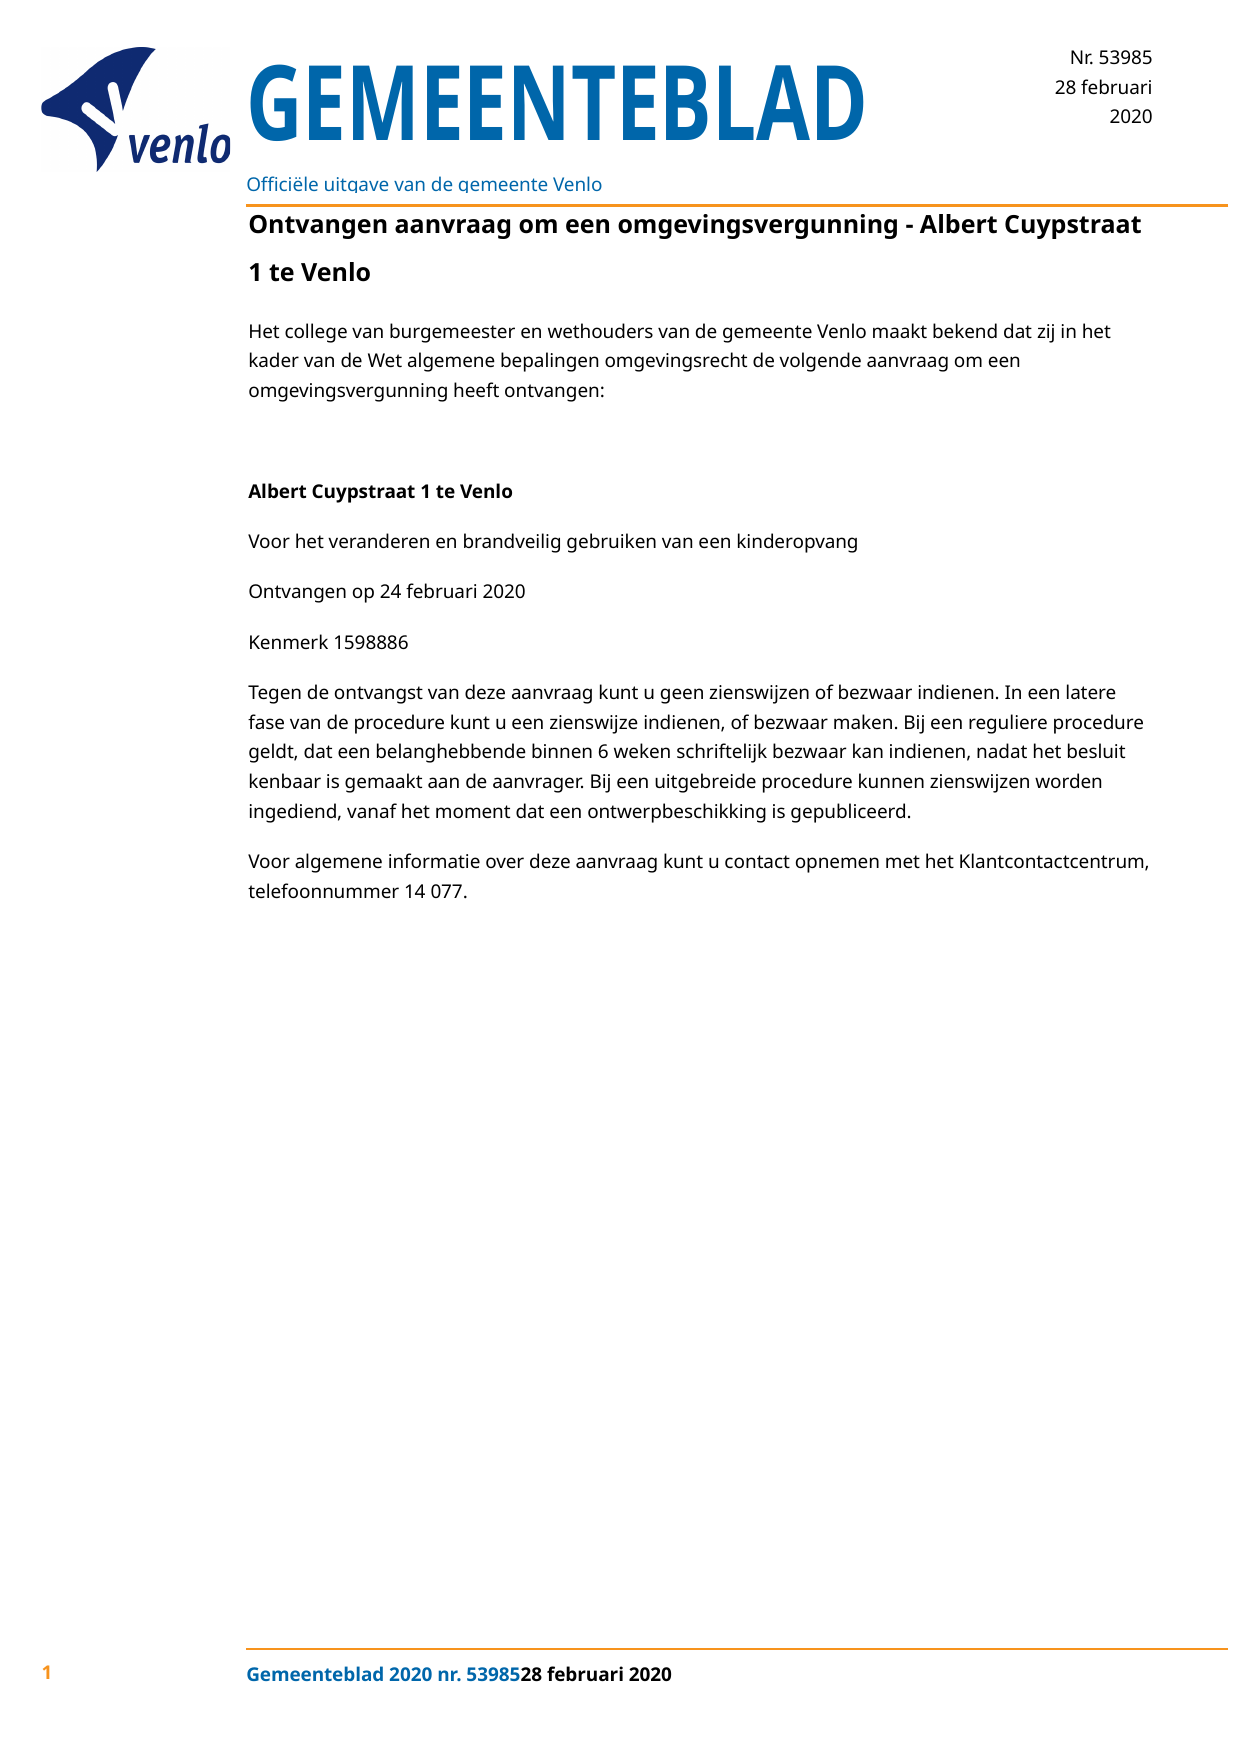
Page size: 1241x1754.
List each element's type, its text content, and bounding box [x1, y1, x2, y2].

text Albert Cuypstraat 1 te Venlo [248, 478, 1152, 504]
text Ontvangen aanvraag om een omgevingsvergunning - Albert Cuypstraat 1 te Venlo [248, 207, 1152, 288]
text Voor het veranderen en brandveilig gebruiken van een kinderopvang [248, 528, 1152, 554]
text Het college van burgemeester en wethouders van de gemeente Venlo maakt bekend dat zij in het kader van de Wet algemene bepalingen omgevingsrecht de volgende aanvraag om een omgevingsvergunning heeft ontvangen: [248, 318, 1152, 403]
text Voor algemene informatie over deze aanvraag kunt u contact opnemen met het Klantcontactcentrum, telefoonnummer 14 077. [248, 848, 1152, 904]
text Tegen de ontvangst van deze aanvraag kunt u geen zienswijzen of bezwaar indienen. In een latere fase van de procedure kunt u een zienswijze indienen, of bezwaar maken. Bij een reguliere procedure geldt, dat een belanghebbende binnen 6 weken schriftelijk bezwaar kan indienen, nadat het besluit kenbaar is gemaakt aan de aanvrager. Bij een uitgebreide procedure kunnen zienswijzen worden ingediend, vanaf het moment dat een ontwerpbeschikking is gepubliceerd. [248, 679, 1152, 824]
text Kenmerk 1598886 [248, 629, 1152, 655]
picture [41, 47, 231, 172]
text Ontvangen op 24 februari 2020 [248, 579, 1152, 604]
